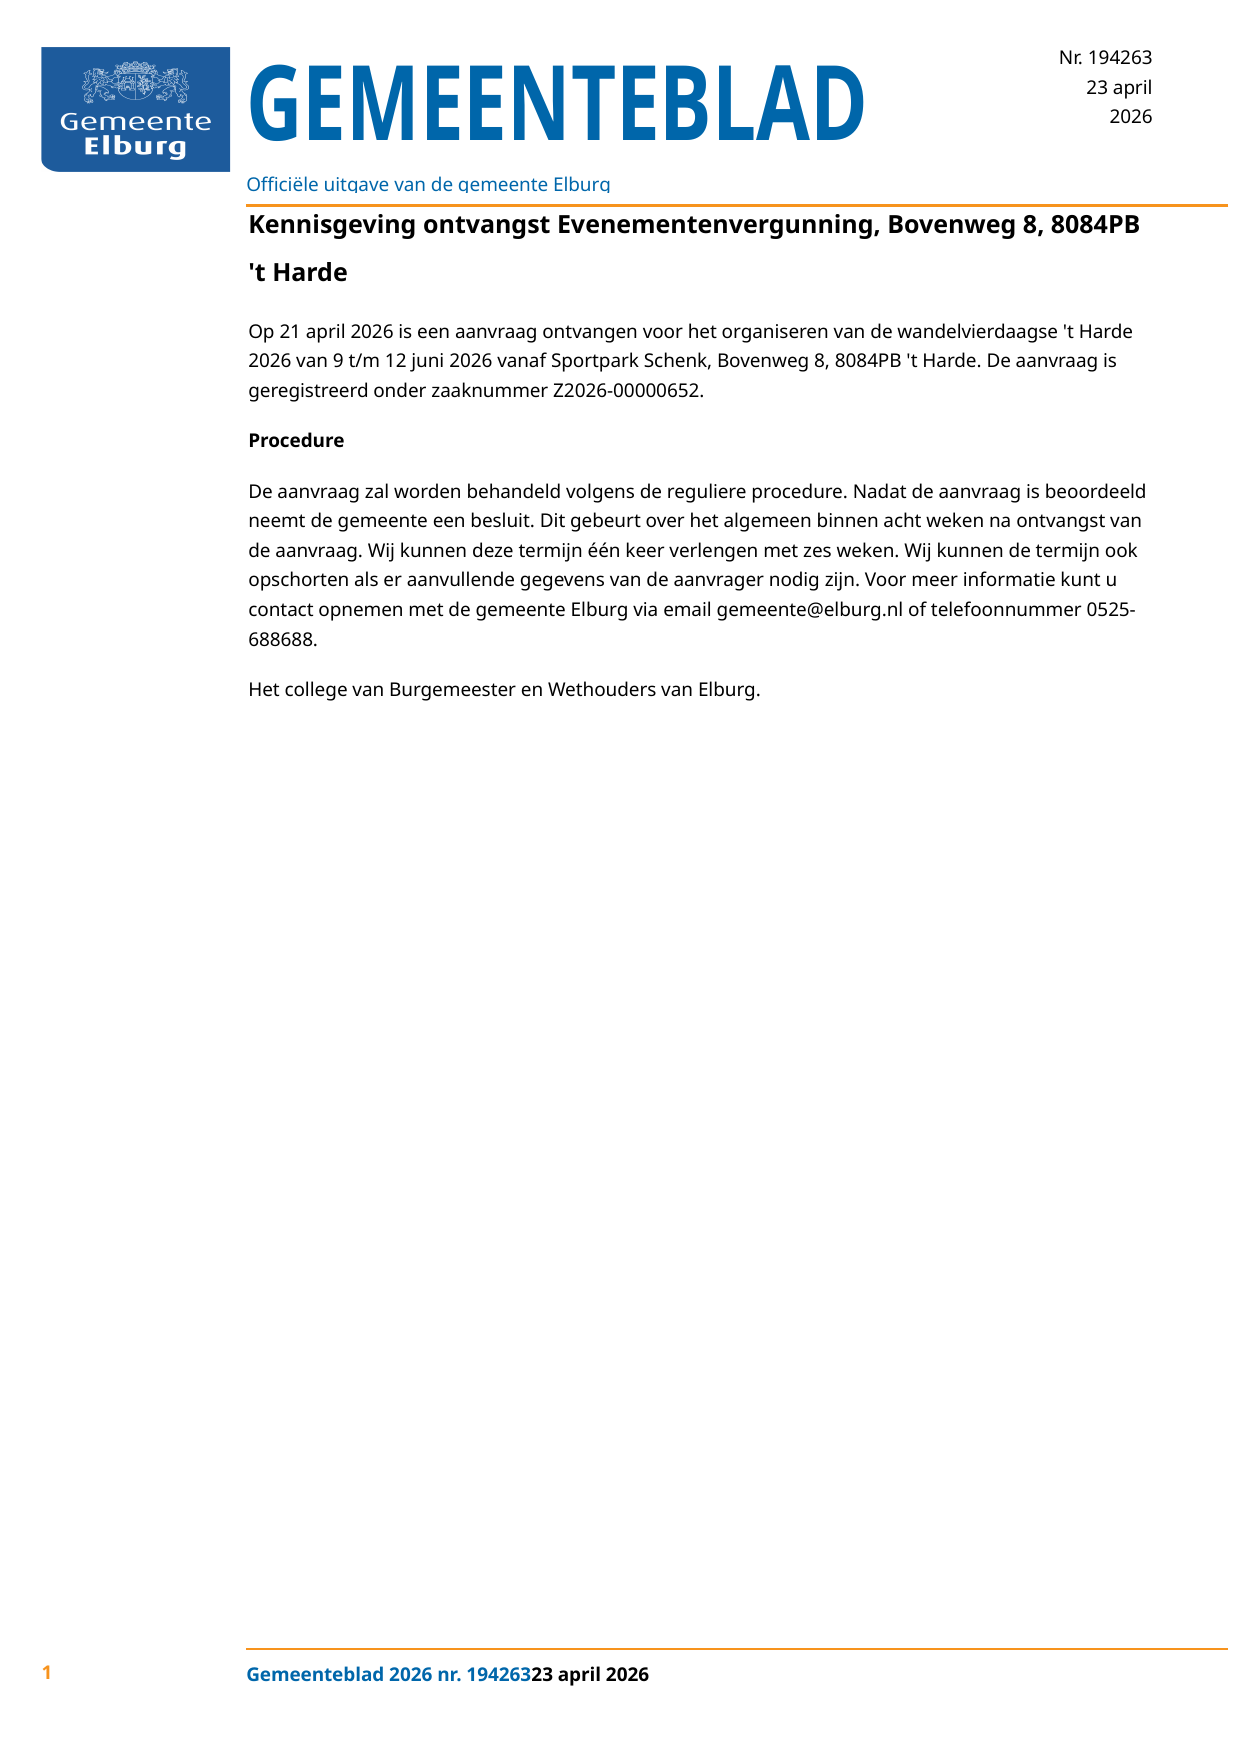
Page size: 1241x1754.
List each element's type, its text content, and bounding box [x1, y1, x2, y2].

text De aanvraag zal worden behandeld volgens de reguliere procedure. Nadat de aanvraag is beoordeeld neemt de gemeente een besluit. Dit gebeurt over het algemeen binnen acht weken na ontvangst van de aanvraag. Wij kunnen deze termijn één keer verlengen met zes weken. Wij kunnen de termijn ook opschorten als er aanvullende gegevens van de aanvrager nodig zijn. Voor meer informatie kunt u contact opnemen met de gemeente Elburg via email gemeente@elburg.nl of telefoonnummer 0525-688688. [248, 478, 1152, 652]
text Kennisgeving ontvangst Evenementenvergunning, Bovenweg 8, 8084PB 't Harde [248, 207, 1152, 288]
text Op 21 april 2026 is een aanvraag ontvangen voor het organiseren van de wandelvierdaagse 't Harde 2026 van 9 t/m 12 juni 2026 vanaf Sportpark Schenk, Bovenweg 8, 8084PB 't Harde. De aanvraag is geregistreerd onder zaaknummer Z2026-00000652. [248, 318, 1152, 403]
picture [41, 47, 231, 172]
text Het college van Burgemeester en Wethouders van Elburg. [248, 676, 1152, 702]
text Procedure [248, 427, 1152, 453]
